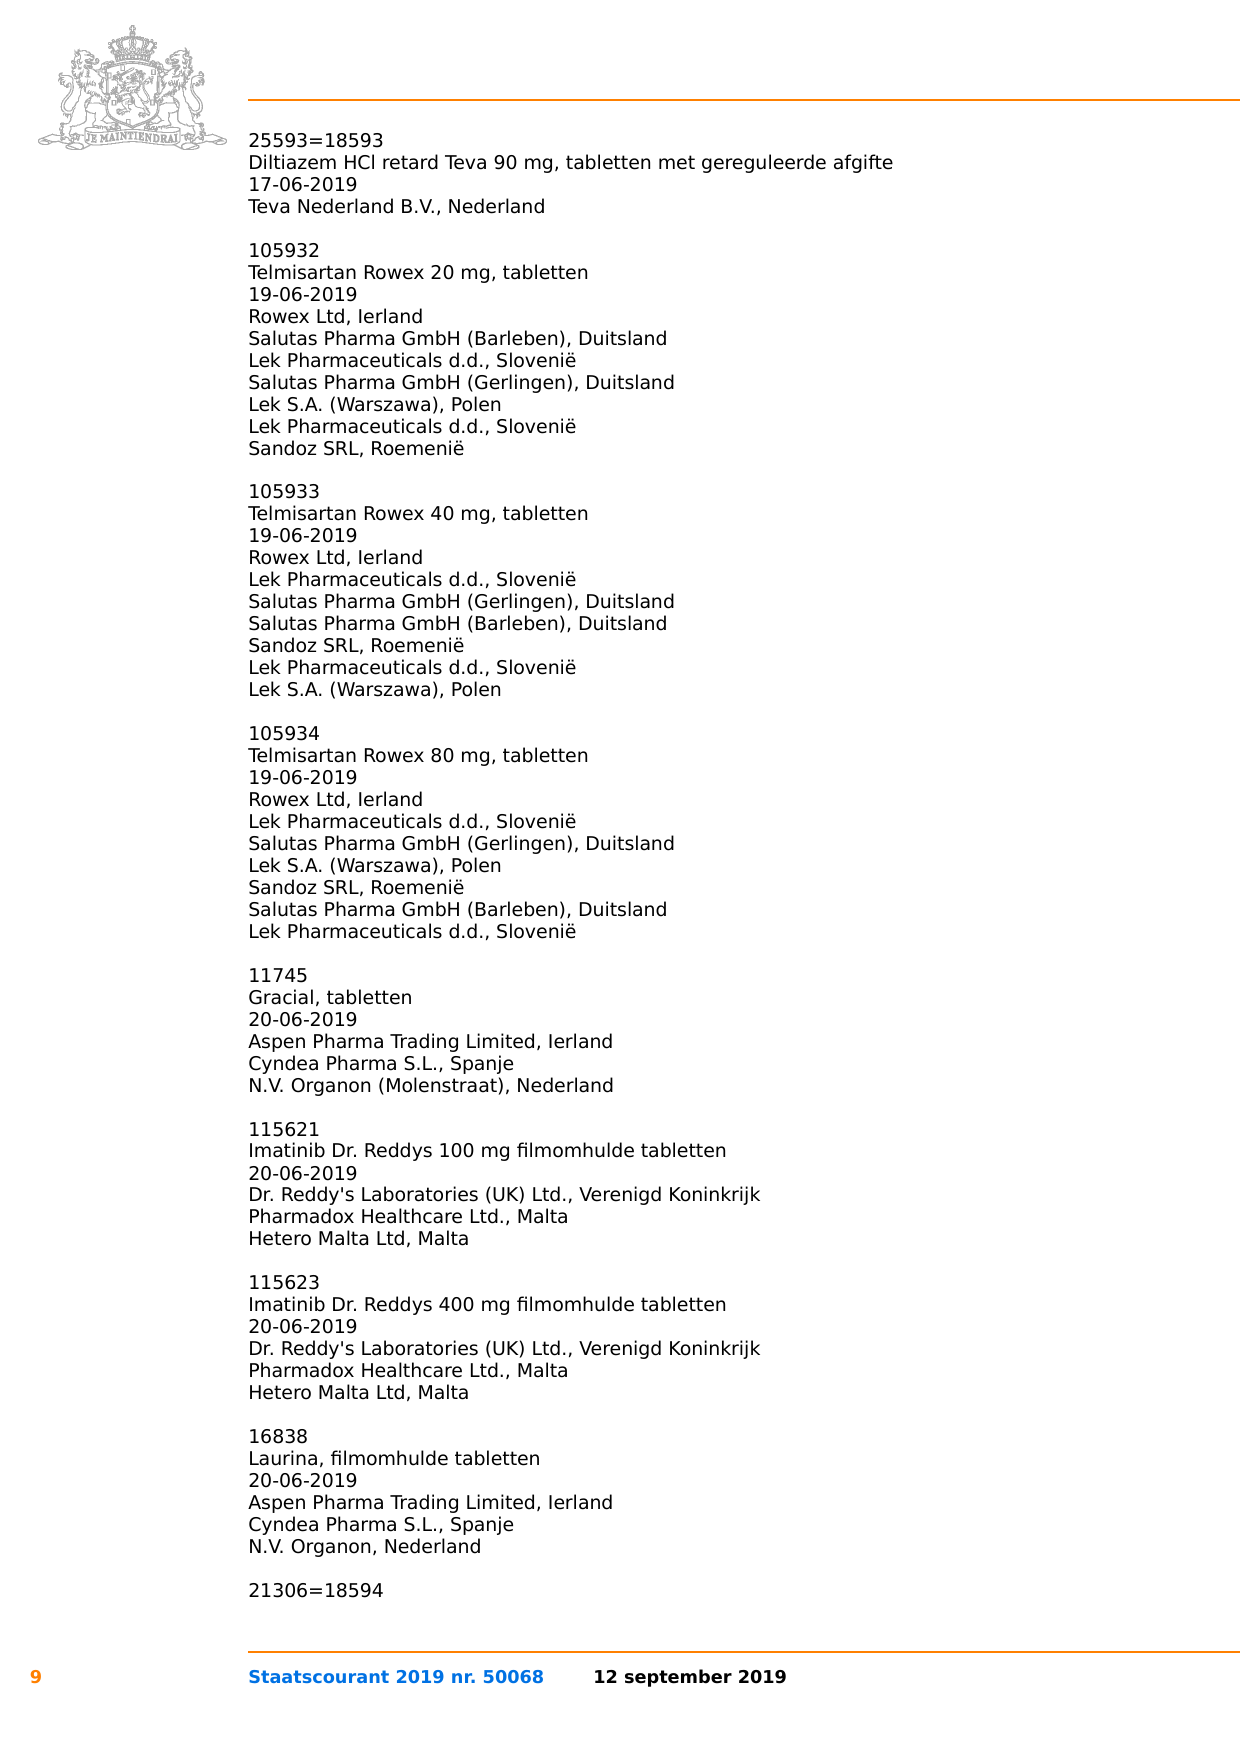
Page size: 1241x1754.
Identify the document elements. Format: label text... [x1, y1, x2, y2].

text Lek Pharmaceuticals d.d., Slovenië [248, 569, 1163, 591]
text Hetero Malta Ltd, Malta [248, 1228, 1163, 1250]
text Lek Pharmaceuticals d.d., Slovenië [248, 657, 1163, 679]
text Cyndea Pharma S.L., Spanje [248, 1053, 1163, 1074]
text Gracial, tabletten [248, 987, 1163, 1009]
text Lek S.A. (Warszawa), Polen [248, 679, 1163, 701]
text 17-06-2019 [248, 174, 1163, 196]
text Pharmadox Healthcare Ltd., Malta [248, 1206, 1163, 1228]
text Teva Nederland B.V., Nederland [248, 196, 1163, 218]
text Aspen Pharma Trading Limited, Ierland [248, 1492, 1163, 1514]
text 20-06-2019 [248, 1009, 1163, 1031]
text 115621 [248, 1118, 1163, 1140]
text Salutas Pharma GmbH (Barleben), Duitsland [248, 613, 1163, 635]
text Diltiazem HCl retard Teva 90 mg, tabletten met gereguleerde afgifte [248, 152, 1163, 174]
text Sandoz SRL, Roemenië [248, 877, 1163, 899]
text N.V. Organon, Nederland [248, 1536, 1163, 1558]
text Telmisartan Rowex 20 mg, tabletten [248, 262, 1163, 284]
text 25593=18593 [248, 130, 1163, 152]
text Dr. Reddy's Laboratories (UK) Ltd., Verenigd Koninkrijk [248, 1338, 1163, 1360]
text Rowex Ltd, Ierland [248, 547, 1163, 569]
text Lek S.A. (Warszawa), Polen [248, 393, 1163, 416]
text Rowex Ltd, Ierland [248, 789, 1163, 811]
text 105933 [248, 481, 1163, 503]
text Imatinib Dr. Reddys 400 mg filmomhulde tabletten [248, 1294, 1163, 1316]
text 19-06-2019 [248, 525, 1163, 547]
text Lek S.A. (Warszawa), Polen [248, 855, 1163, 877]
text 20-06-2019 [248, 1470, 1163, 1492]
text 19-06-2019 [248, 284, 1163, 306]
text Salutas Pharma GmbH (Gerlingen), Duitsland [248, 833, 1163, 855]
text Salutas Pharma GmbH (Barleben), Duitsland [248, 328, 1163, 349]
text Salutas Pharma GmbH (Gerlingen), Duitsland [248, 591, 1163, 613]
text 115623 [248, 1272, 1163, 1294]
text Pharmadox Healthcare Ltd., Malta [248, 1360, 1163, 1382]
text Imatinib Dr. Reddys 100 mg filmomhulde tabletten [248, 1140, 1163, 1162]
text Lek Pharmaceuticals d.d., Slovenië [248, 921, 1163, 943]
text Telmisartan Rowex 40 mg, tabletten [248, 503, 1163, 525]
text Salutas Pharma GmbH (Gerlingen), Duitsland [248, 372, 1163, 393]
text 21306=18594 [248, 1580, 1163, 1602]
text 105934 [248, 723, 1163, 745]
text 105932 [248, 240, 1163, 262]
text Aspen Pharma Trading Limited, Ierland [248, 1031, 1163, 1053]
text 19-06-2019 [248, 767, 1163, 789]
text N.V. Organon (Molenstraat), Nederland [248, 1074, 1163, 1097]
text 20-06-2019 [248, 1162, 1163, 1184]
text Lek Pharmaceuticals d.d., Slovenië [248, 416, 1163, 437]
text Telmisartan Rowex 80 mg, tabletten [248, 745, 1163, 767]
text Salutas Pharma GmbH (Barleben), Duitsland [248, 899, 1163, 921]
text Hetero Malta Ltd, Malta [248, 1382, 1163, 1404]
text 16838 [248, 1426, 1163, 1448]
text Rowex Ltd, Ierland [248, 306, 1163, 328]
text Sandoz SRL, Roemenië [248, 635, 1163, 657]
text 20-06-2019 [248, 1316, 1163, 1338]
text Cyndea Pharma S.L., Spanje [248, 1514, 1163, 1536]
text Laurina, filmomhulde tabletten [248, 1448, 1163, 1470]
text 11745 [248, 965, 1163, 987]
text Sandoz SRL, Roemenië [248, 437, 1163, 459]
picture [38, 25, 227, 150]
text Lek Pharmaceuticals d.d., Slovenië [248, 811, 1163, 833]
text Dr. Reddy's Laboratories (UK) Ltd., Verenigd Koninkrijk [248, 1184, 1163, 1206]
text Lek Pharmaceuticals d.d., Slovenië [248, 349, 1163, 372]
